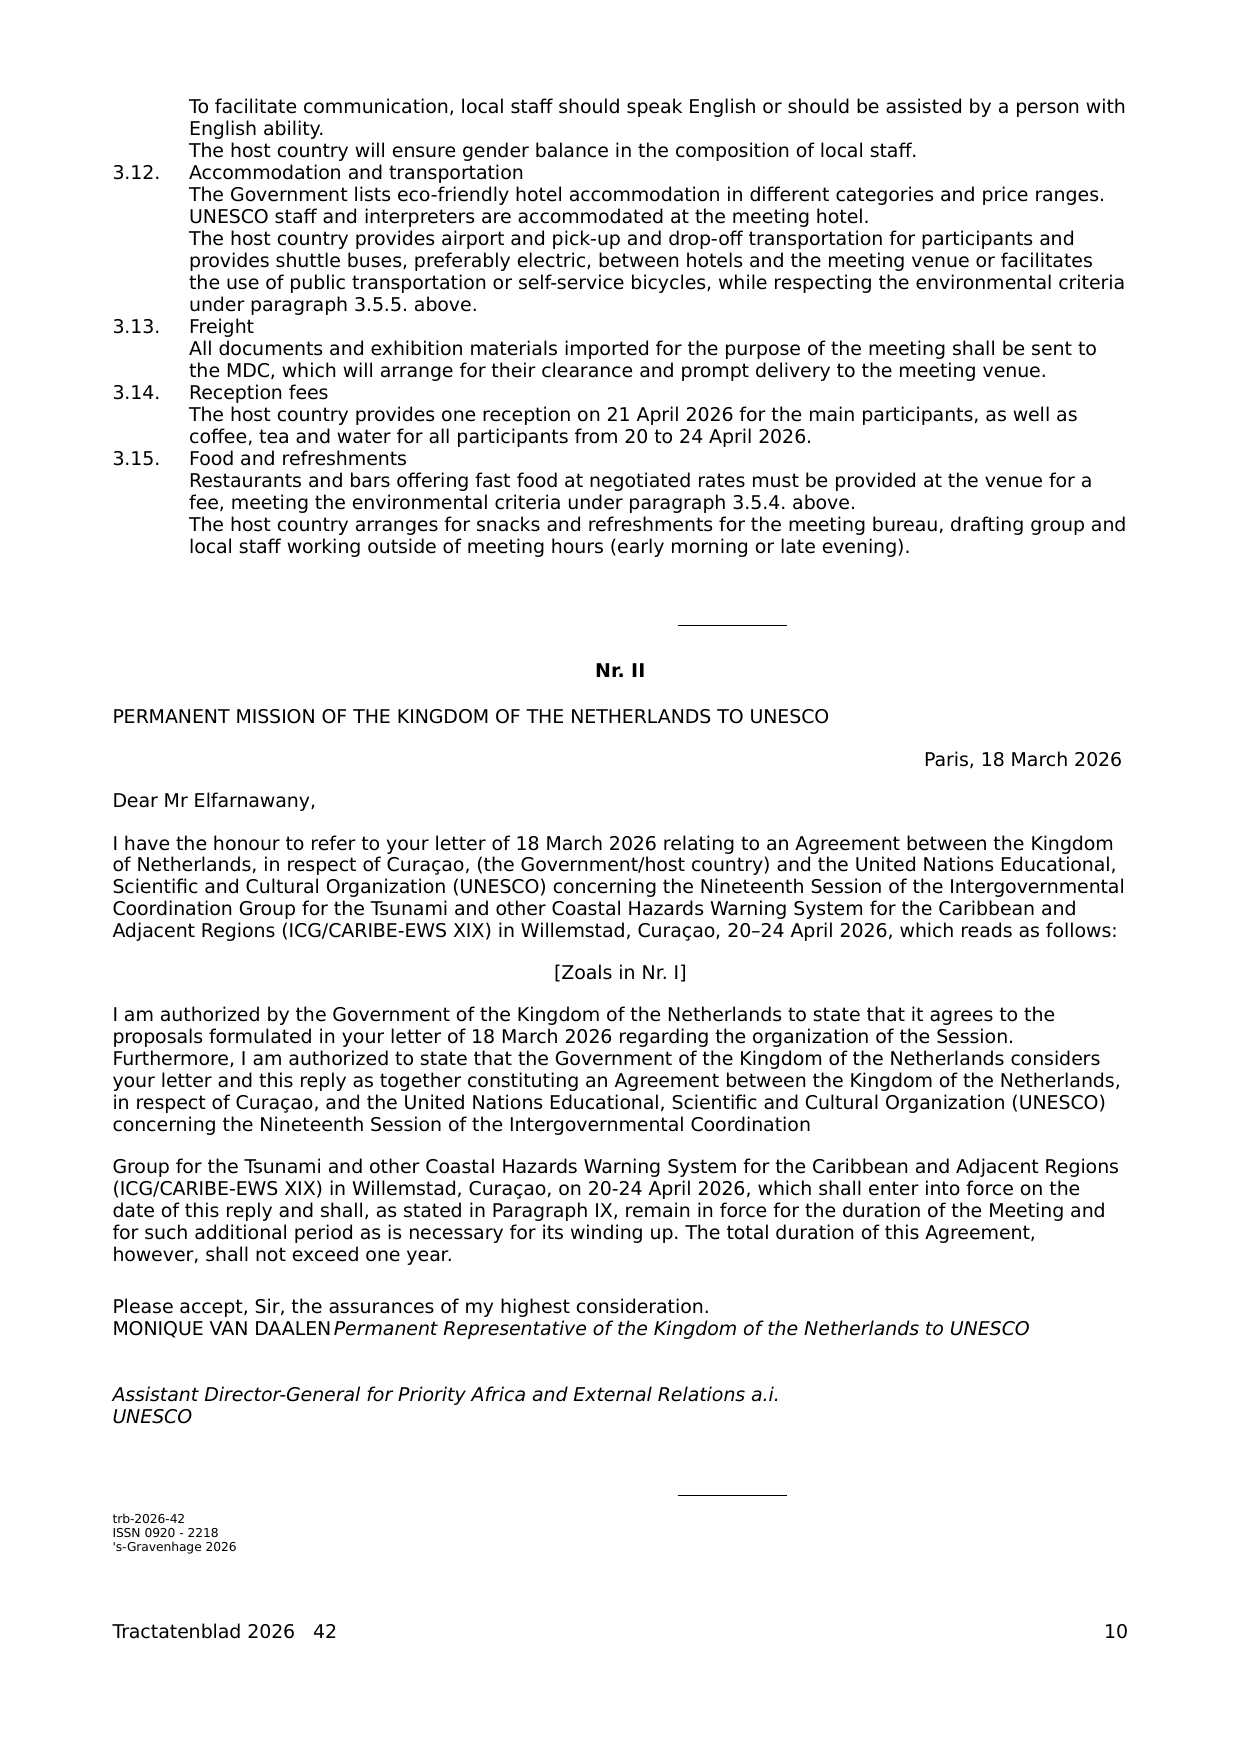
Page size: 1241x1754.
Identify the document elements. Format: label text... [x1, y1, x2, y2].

text I am authorized by the Government of the Kingdom of the Netherlands to state that it agrees to the proposals formulated in your letter of 18 March 2026 regarding the organization of the Session. Furthermore, I am authorized to state that the Government of the Kingdom of the Netherlands considers your letter and this reply as together constituting an Agreement between the Kingdom of the Netherlands, in respect of Curaçao, and the United Nations Educational, Scientific and Cultural Organization (UNESCO) concerning the Nineteenth Session of the Intergovernmental Coordination [112, 1004, 1128, 1136]
text Dear Mr Elfarnawany, [112, 790, 1128, 812]
text Please accept, Sir, the assurances of my highest consideration. [112, 1296, 1128, 1318]
text The Government lists eco-friendly hotel accommodation in different categories and price ranges. UNESCO staff and interpreters are accommodated at the meeting hotel. [189, 184, 1128, 228]
text The host country provides airport and pick-up and drop-off transportation for participants and provides shuttle buses, preferably electric, between hotels and the meeting venue or facilitates the use of public transportation or self-service bicycles, while respecting the environmental criteria under paragraph 3.5.5. above. [189, 228, 1128, 316]
text [Zoals in Nr. I] [112, 962, 1128, 984]
text UNESCO [112, 1406, 1128, 1428]
text 3.13. Freight [112, 316, 1128, 338]
text The host country will ensure gender balance in the composition of local staff. [189, 140, 1128, 162]
text 's-Gravenhage 2026 [112, 1540, 346, 1554]
text I have the honour to refer to your letter of 18 March 2026 relating to an Agreement between the Kingdom of Netherlands, in respect of Curaçao, (the Government/host country) and the United Nations Educational, Scientific and Cultural Organization (UNESCO) concerning the Nineteenth Session of the Intergovernmental Coordination Group for the Tsunami and other Coastal Hazards Warning System for the Caribbean and Adjacent Regions (ICG/CARIBE-EWS XIX) in Willemstad, Curaçao, 20–24 April 2026, which reads as follows: [112, 832, 1128, 942]
text All documents and exhibition materials imported for the purpose of the meeting shall be sent to the MDC, which will arrange for their clearance and prompt delivery to the meeting venue. [189, 338, 1128, 382]
text ISSN 0920 - 2218 [112, 1526, 346, 1540]
text Paris, 18 March 2026 [112, 748, 1128, 770]
text Group for the Tsunami and other Coastal Hazards Warning System for the Caribbean and Adjacent Regions (ICG/CARIBE-EWS XIX) in Willemstad, Curaçao, on 20-24 April 2026, which shall enter into force on the date of this reply and shall, as stated in Paragraph IX, remain in force for the duration of the Meeting and for such additional period as is necessary for its winding up. The total duration of this Agreement, however, shall not exceed one year. [112, 1156, 1128, 1266]
subtitle Nr. II [112, 659, 1128, 681]
text Assistant Director-General for Priority Africa and External Relations a.i. [112, 1384, 1128, 1406]
text 3.12. Accommodation and transportation [112, 162, 1128, 184]
text MONIQUE VAN DAALEN Permanent Representative of the Kingdom of the Netherlands to UNESCO [112, 1318, 1128, 1384]
text 3.15. Food and refreshments [112, 448, 1128, 469]
text The host country provides one reception on 21 April 2026 for the main participants, as well as coffee, tea and water for all participants from 20 to 24 April 2026. [189, 404, 1128, 448]
text trb-2026-42 [112, 1512, 346, 1526]
text PERMANENT MISSION OF THE KINGDOM OF THE NETHERLANDS TO UNESCO [112, 706, 1128, 728]
text 3.14. Reception fees [112, 382, 1128, 404]
text Restaurants and bars offering fast food at negotiated rates must be provided at the venue for a fee, meeting the environmental criteria under paragraph 3.5.4. above. [189, 469, 1128, 513]
text To facilitate communication, local staff should speak English or should be assisted by a person with English ability. [189, 96, 1128, 140]
text The host country arranges for snacks and refreshments for the meeting bureau, drafting group and local staff working outside of meeting hours (early morning or late evening). [189, 513, 1128, 557]
